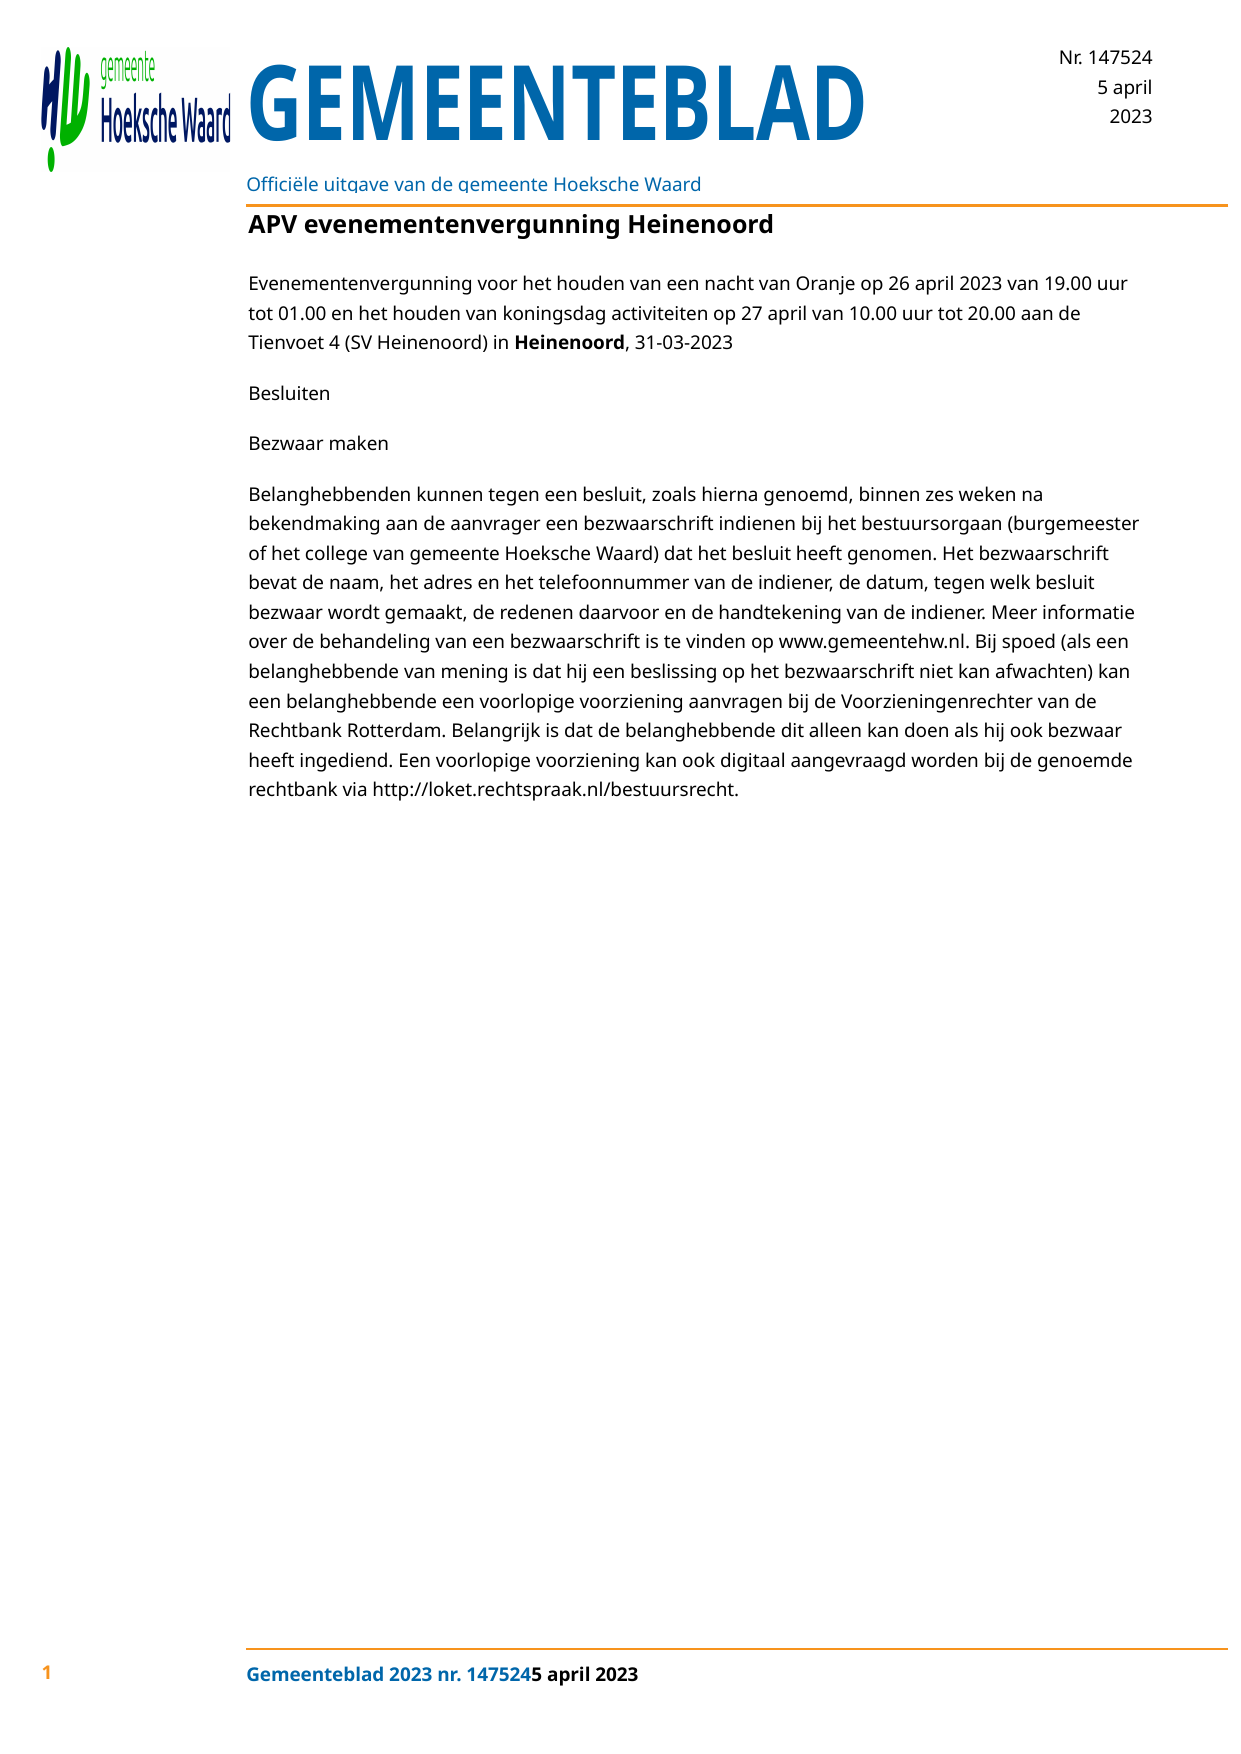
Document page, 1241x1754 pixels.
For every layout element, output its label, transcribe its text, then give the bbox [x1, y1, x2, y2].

text Besluiten [248, 380, 1152, 406]
text Belanghebbenden kunnen tegen een besluit, zoals hierna genoemd, binnen zes weken na bekendmaking aan de aanvrager een bezwaarschrift indienen bij het bestuursorgaan (burgemeester of het college van gemeente Hoeksche Waard) dat het besluit heeft genomen. Het bezwaarschrift bevat de naam, het adres en het telefoonnummer van de indiener, de datum, tegen welk besluit bezwaar wordt gemaakt, de redenen daarvoor en de handtekening van de indiener. Meer informatie over de behandeling van een bezwaarschrift is te vinden op www.gemeentehw.nl. Bij spoed (als een belanghebbende van mening is dat hij een beslissing op het bezwaarschrift niet kan afwachten) kan een belanghebbende een voorlopige voorziening aanvragen bij de Voorzieningenrechter van de Rechtbank Rotterdam. Belangrijk is dat de belanghebbende dit alleen kan doen als hij ook bezwaar heeft ingediend. Een voorlopige voorziening kan ook digitaal aangevraagd worden bij de genoemde rechtbank via http://loket.rechtspraak.nl/bestuursrecht. [248, 481, 1152, 802]
text Evenementenvergunning voor het houden van een nacht van Oranje op 26 april 2023 van 19.00 uur tot 01.00 en het houden van koningsdag activiteiten op 27 april van 10.00 uur tot 20.00 aan de Tienvoet 4 (SV Heinenoord) in Heinenoord, 31-03-2023 [248, 270, 1152, 355]
text APV evenementenvergunning Heinenoord [248, 207, 1152, 241]
text Bezwaar maken [248, 430, 1152, 456]
picture [41, 47, 231, 172]
